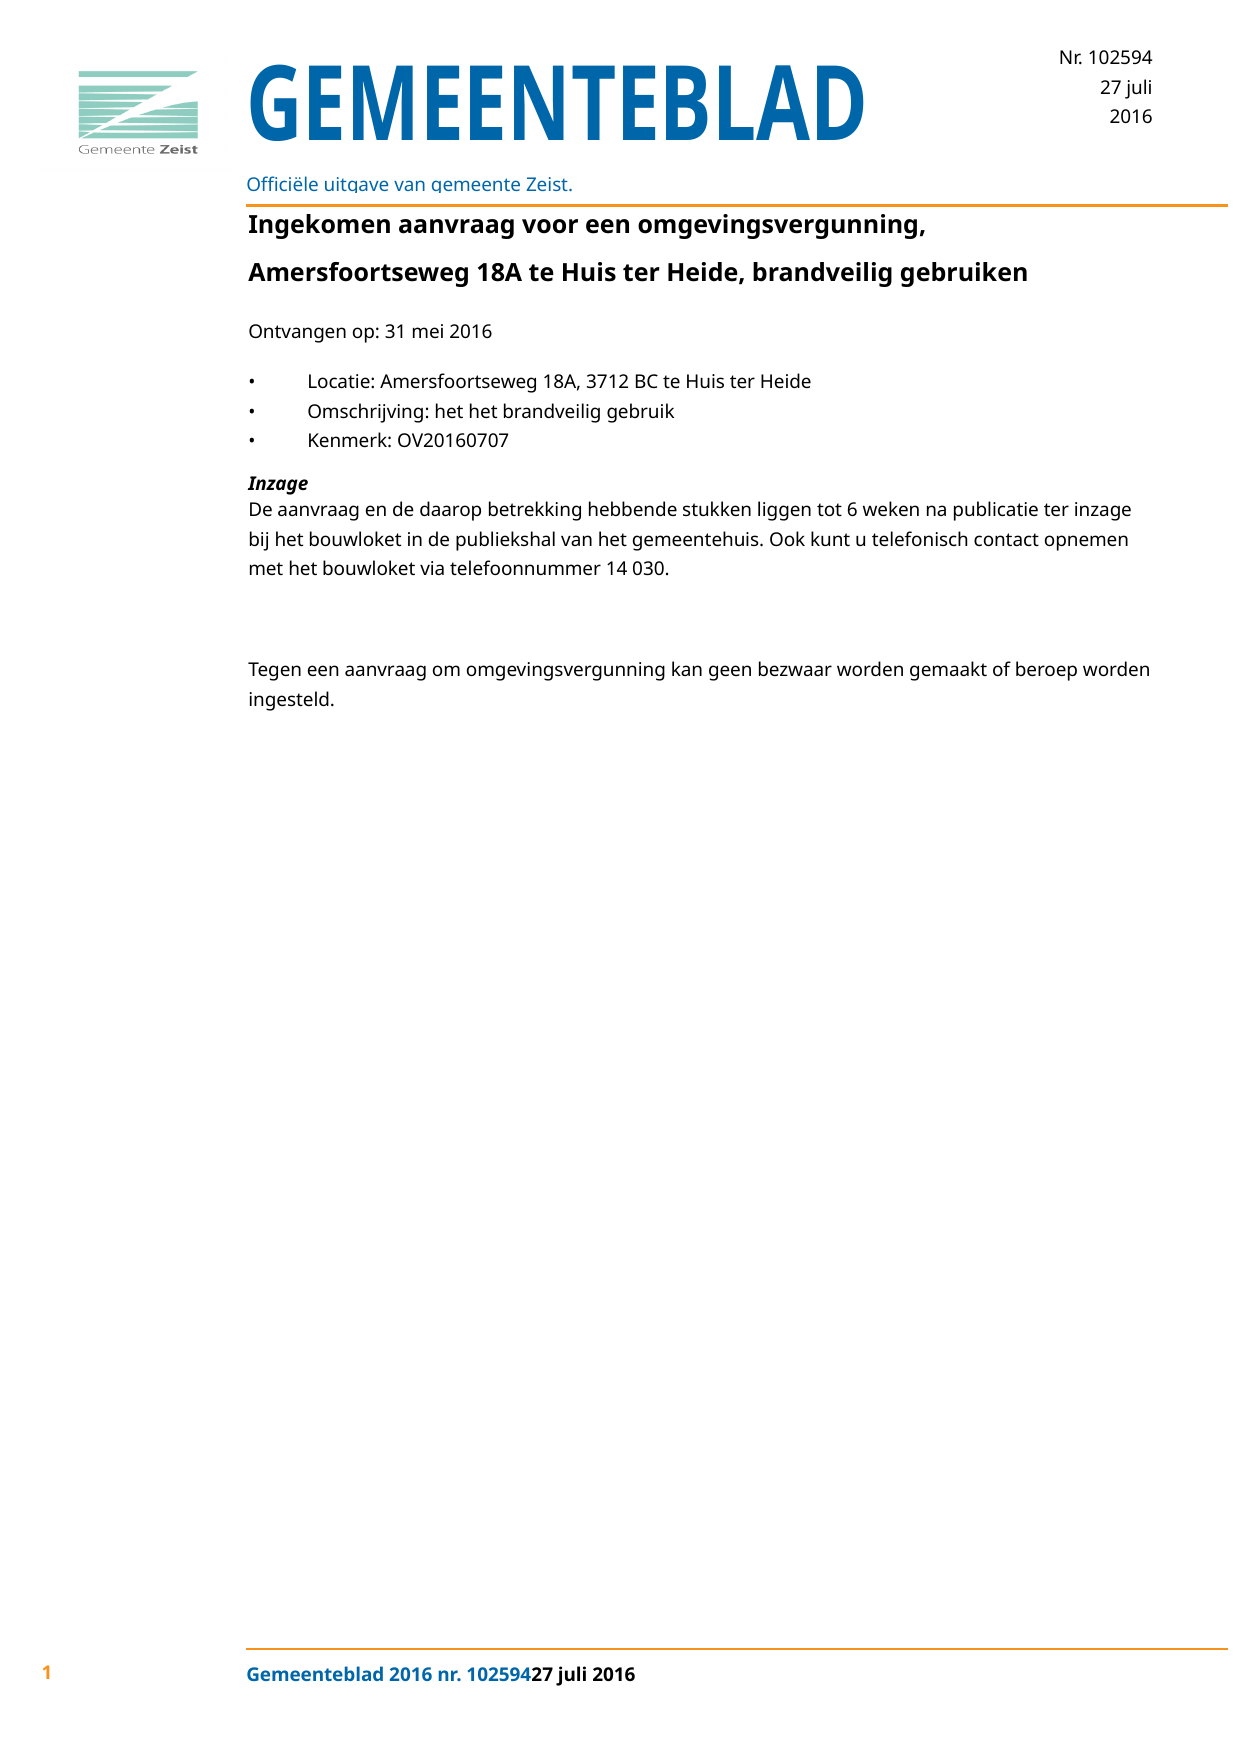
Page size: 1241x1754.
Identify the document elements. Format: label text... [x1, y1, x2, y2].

list Locatie: Amersfoortseweg 18A, 3712 BC te Huis ter Heide [248, 368, 1152, 394]
picture [41, 47, 231, 172]
text Ingekomen aanvraag voor een omgevingsvergunning, Amersfoortseweg 18A te Huis ter Heide, brandveilig gebruiken [248, 207, 1152, 288]
list Kenmerk: OV20160707 [248, 427, 1152, 453]
text Ontvangen op: 31 mei 2016 [248, 318, 1152, 344]
text Inzage [248, 471, 1152, 496]
text De aanvraag en de daarop betrekking hebbende stukken liggen tot 6 weken na publicatie ter inzage bij het bouwloket in de publiekshal van het gemeentehuis. Ook kunt u telefonisch contact opnemen met het bouwloket via telefoonnummer 14 030. [248, 496, 1152, 581]
text Tegen een aanvraag om omgevingsvergunning kan geen bezwaar worden gemaakt of beroep worden ingesteld. [248, 656, 1152, 712]
list Omschrijving: het het brandveilig gebruik [248, 398, 1152, 424]
